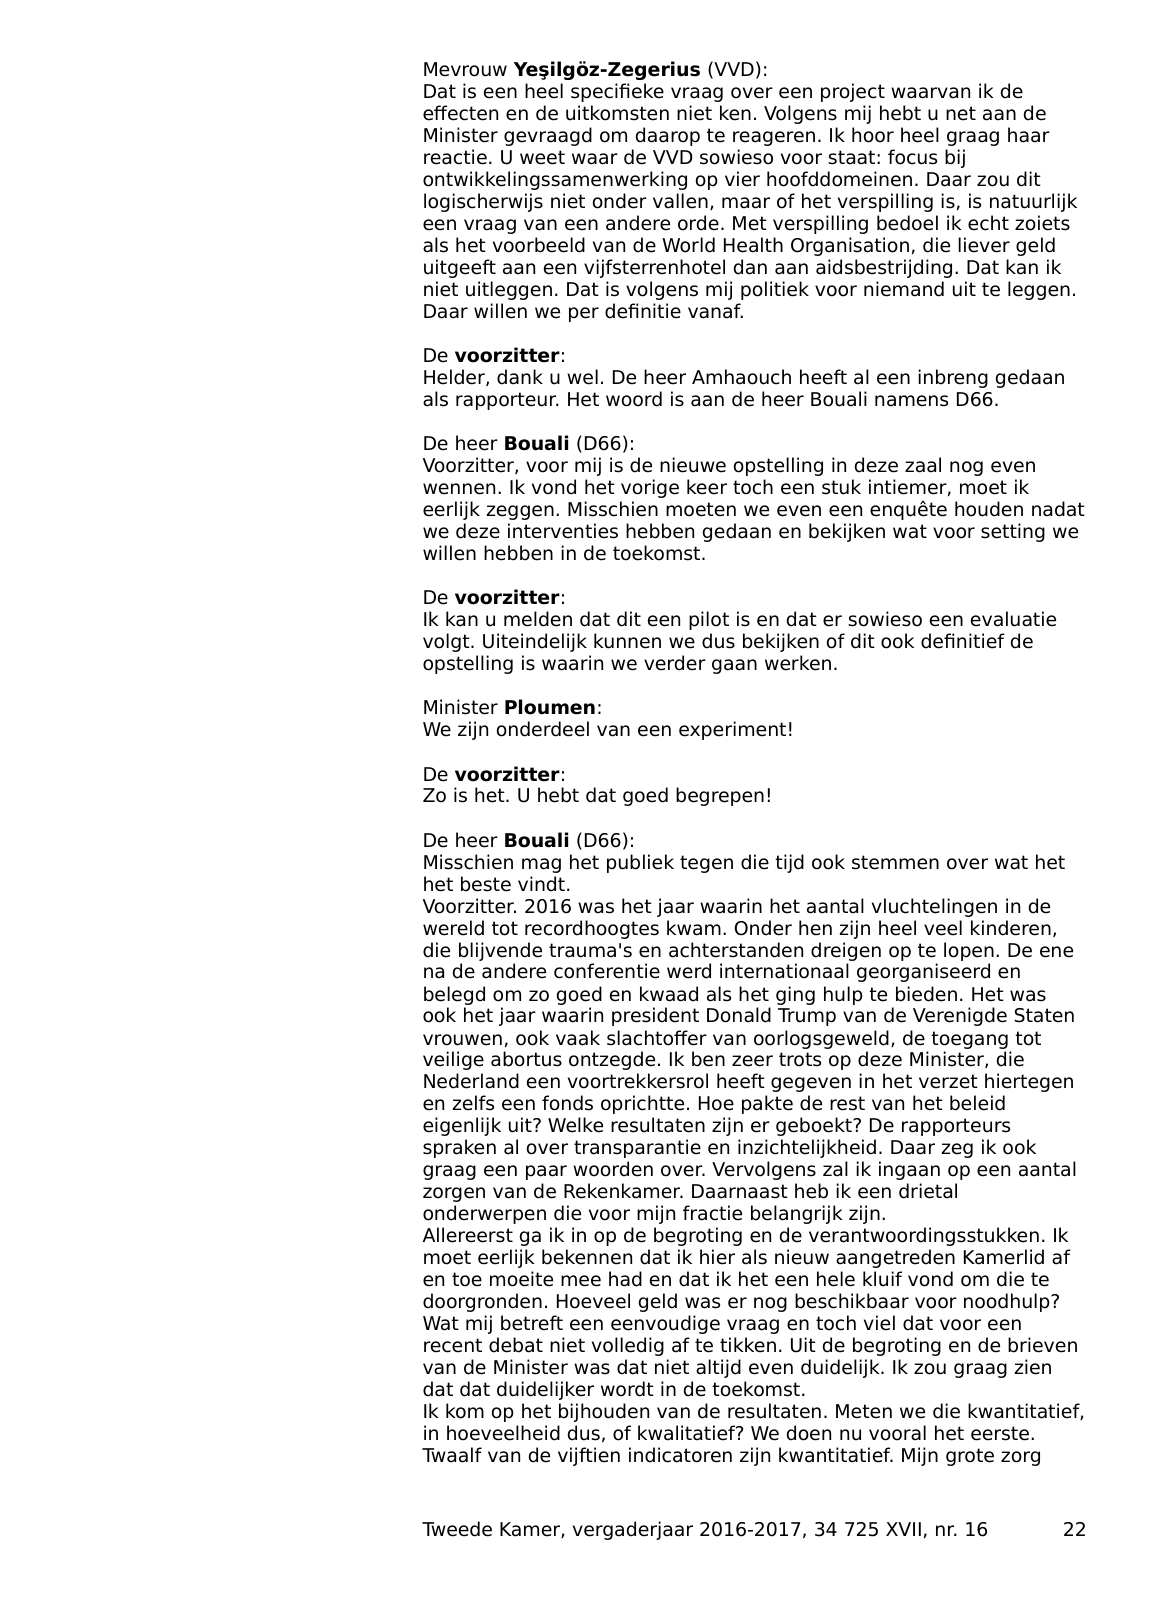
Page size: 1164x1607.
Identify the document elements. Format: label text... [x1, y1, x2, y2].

text Zo is het. U hebt dat goed begrepen! [422, 785, 1087, 807]
text Voorzitter. 2016 was het jaar waarin het aantal vluchtelingen in de wereld tot recordhoogtes kwam. Onder hen zijn heel veel kinderen, die blijvende trauma's en achterstanden dreigen op te lopen. De ene na de andere conferentie werd internationaal georganiseerd en belegd om zo goed en kwaad als het ging hulp te bieden. Het was ook het jaar waarin president Donald Trump van de Verenigde Staten vrouwen, ook vaak slachtoffer van oorlogsgeweld, de toegang tot veilige abortus ontzegde. Ik ben zeer trots op deze Minister, die Nederland een voortrekkersrol heeft gegeven in het verzet hiertegen en zelfs een fonds oprichtte. Hoe pakte de rest van het beleid eigenlijk uit? Welke resultaten zijn er geboekt? De rapporteurs spraken al over transparantie en inzichtelijkheid. Daar zeg ik ook graag een paar woorden over. Vervolgens zal ik ingaan op een aantal zorgen van de Rekenkamer. Daarnaast heb ik een drietal onderwerpen die voor mijn fractie belangrijk zijn. [422, 896, 1087, 1225]
text De voorzitter: [422, 345, 1087, 367]
text Misschien mag het publiek tegen die tijd ook stemmen over wat het het beste vindt. [422, 852, 1087, 896]
text Voorzitter, voor mij is de nieuwe opstelling in deze zaal nog even wennen. Ik vond het vorige keer toch een stuk intiemer, moet ik eerlijk zeggen. Misschien moeten we even een enquête houden nadat we deze interventies hebben gedaan en bekijken wat voor setting we willen hebben in de toekomst. [422, 455, 1087, 565]
text De voorzitter: [422, 763, 1087, 785]
text Allereerst ga ik in op de begroting en de verantwoordingsstukken. Ik moet eerlijk bekennen dat ik hier als nieuw aangetreden Kamerlid af en toe moeite mee had en dat ik het een hele kluif vond om die te doorgronden. Hoeveel geld was er nog beschikbaar voor noodhulp? Wat mij betreft een eenvoudige vraag en toch viel dat voor een recent debat niet volledig af te tikken. Uit de begroting en de brieven van de Minister was dat niet altijd even duidelijk. Ik zou graag zien dat dat duidelijker wordt in de toekomst. [422, 1225, 1087, 1401]
text We zijn onderdeel van een experiment! [422, 719, 1087, 741]
text De voorzitter: [422, 587, 1087, 609]
text Helder, dank u wel. De heer Amhaouch heeft al een inbreng gedaan als rapporteur. Het woord is aan de heer Bouali namens D66. [422, 367, 1087, 411]
text Minister Ploumen: [422, 697, 1087, 719]
text Ik kom op het bijhouden van de resultaten. Meten we die kwantitatief, in hoeveelheid dus, of kwalitatief? We doen nu vooral het eerste. Twaalf van de vijftien indicatoren zijn kwantitatief. Mijn grote zorg [422, 1401, 1087, 1467]
text Dat is een heel specifieke vraag over een project waarvan ik de effecten en de uitkomsten niet ken. Volgens mij hebt u net aan de Minister gevraagd om daarop te reageren. Ik hoor heel graag haar reactie. U weet waar de VVD sowieso voor staat: focus bij ontwikkelingssamenwerking op vier hoofddomeinen. Daar zou dit logischerwijs niet onder vallen, maar of het verspilling is, is natuurlijk een vraag van een andere orde. Met verspilling bedoel ik echt zoiets als het voorbeeld van de World Health Organisation, die liever geld uitgeeft aan een vijfsterrenhotel dan aan aidsbestrijding. Dat kan ik niet uitleggen. Dat is volgens mij politiek voor niemand uit te leggen. Daar willen we per definitie vanaf. [422, 81, 1087, 323]
text Ik kan u melden dat dit een pilot is en dat er sowieso een evaluatie volgt. Uiteindelijk kunnen we dus bekijken of dit ook definitief de opstelling is waarin we verder gaan werken. [422, 609, 1087, 675]
text Mevrouw Yeşilgöz-Zegerius (VVD): [422, 59, 1087, 81]
text De heer Bouali (D66): [422, 433, 1087, 455]
text De heer Bouali (D66): [422, 829, 1087, 852]
